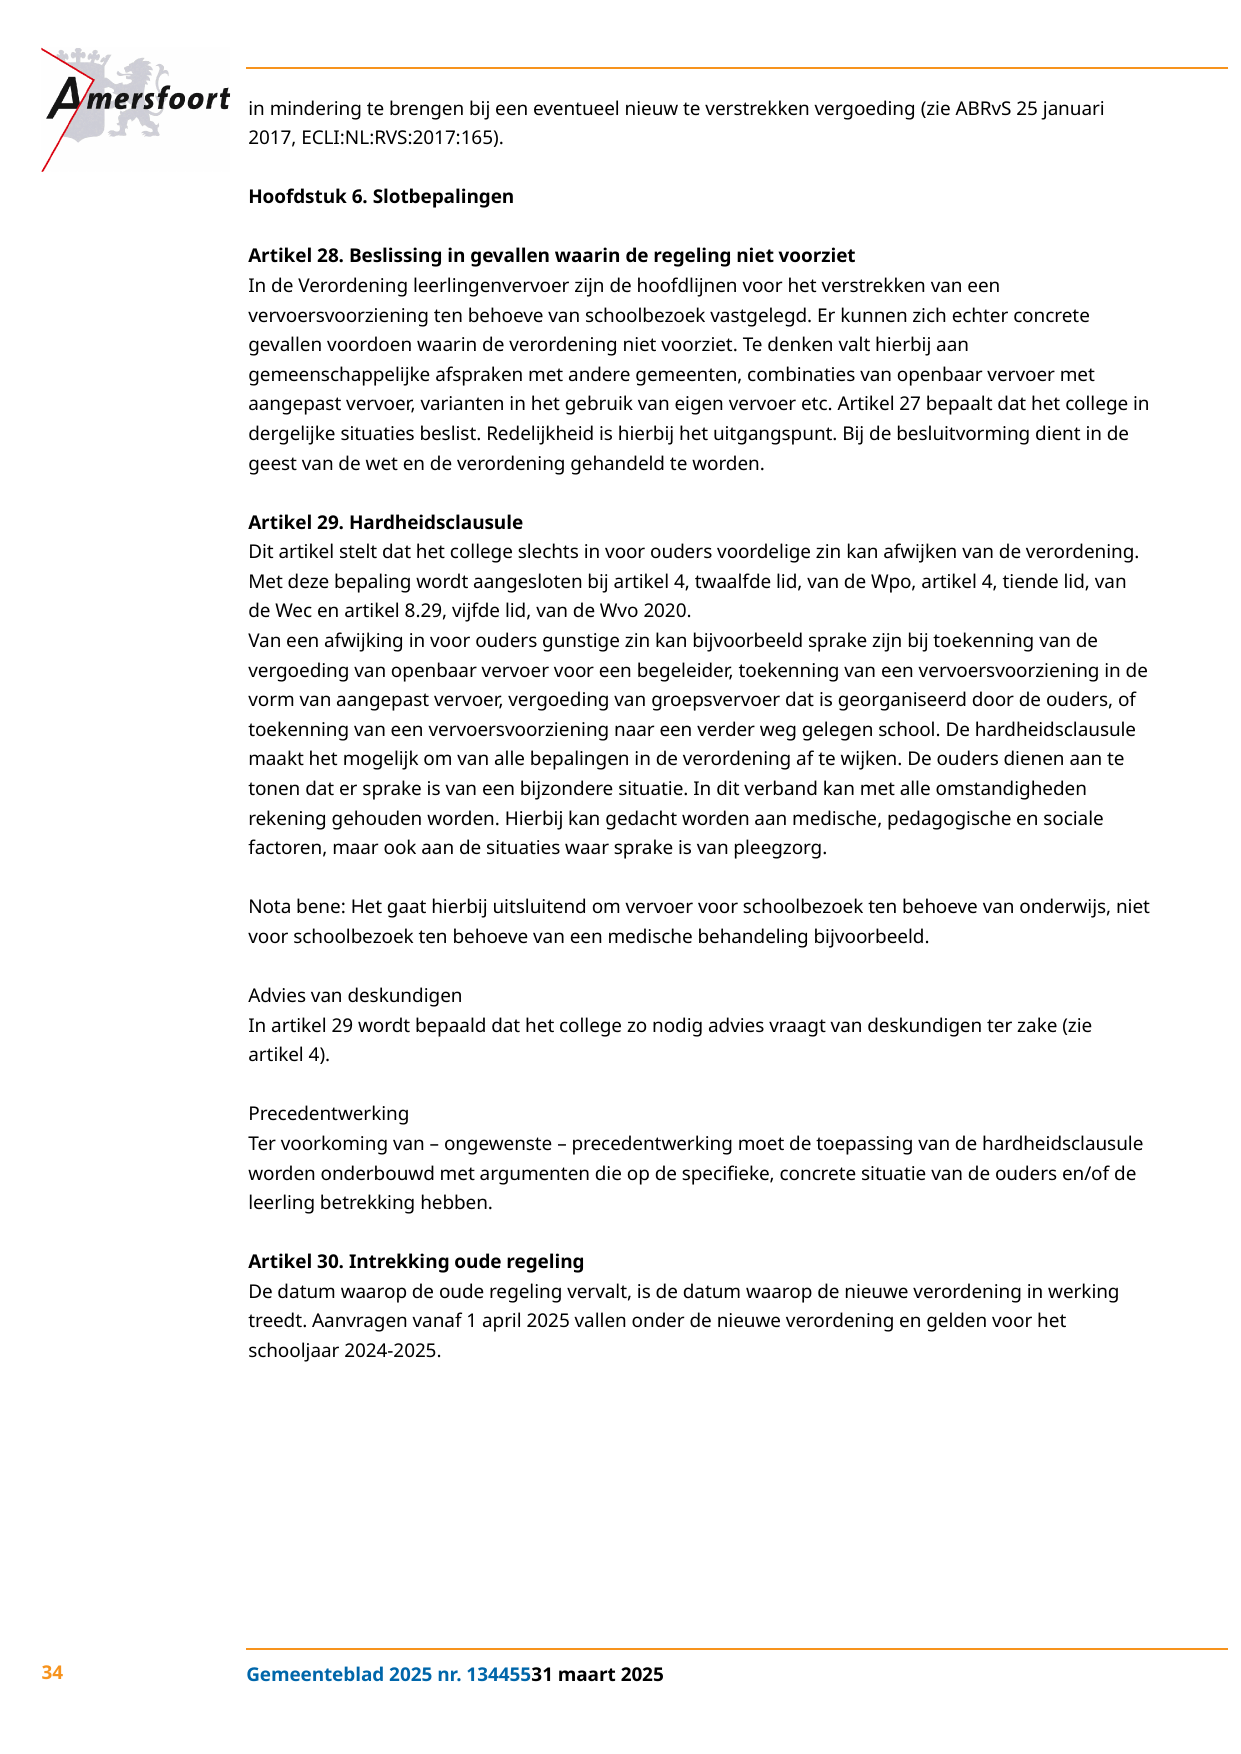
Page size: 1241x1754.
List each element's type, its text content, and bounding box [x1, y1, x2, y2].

text In de Verordening leerlingenvervoer zijn de hoofdlijnen voor het verstrekken van een vervoersvoorziening ten behoeve van schoolbezoek vastgelegd. Er kunnen zich echter concrete gevallen voordoen waarin de verordening niet voorziet. Te denken valt hierbij aan gemeenschappelijke afspraken met andere gemeenten, combinaties van openbaar vervoer met aangepast vervoer, varianten in het gebruik van eigen vervoer etc. Artikel 27 bepaalt dat het college in dergelijke situaties beslist. Redelijkheid is hierbij het uitgangspunt. Bij de besluitvorming dient in de geest van de wet en de verordening gehandeld te worden. [248, 272, 1152, 476]
text In artikel 29 wordt bepaald dat het college zo nodig advies vraagt van deskundigen ter zake (zie artikel 4). [248, 1012, 1152, 1067]
text Advies van deskundigen [248, 982, 1152, 1008]
text Ter voorkoming van – ongewenste – precedentwerking moet de toepassing van de hardheidsclausule worden onderbouwd met argumenten die op de specifieke, concrete situatie van de ouders en/of de leerling betrekking hebben. [248, 1130, 1152, 1215]
picture [41, 47, 231, 172]
text Van een afwijking in voor ouders gunstige zin kan bijvoorbeeld sprake zijn bij toekenning van de vergoeding van openbaar vervoer voor een begeleider, toekenning van een vervoersvoorziening in de vorm van aangepast vervoer, vergoeding van groepsvervoer dat is georganiseerd door de ouders, of toekenning van een vervoersvoorziening naar een verder weg gelegen school. De hardheidsclausule maakt het mogelijk om van alle bepalingen in de verordening af te wijken. De ouders dienen aan te tonen dat er sprake is van een bijzondere situatie. In dit verband kan met alle omstandigheden rekening gehouden worden. Hierbij kan gedacht worden aan medische, pedagogische en sociale factoren, maar ook aan de situaties waar sprake is van pleegzorg. [248, 627, 1152, 860]
text Hoofdstuk 6. Slotbepalingen [248, 183, 1152, 209]
text Precedentwerking [248, 1101, 1152, 1126]
text Artikel 29. Hardheidsclausule [248, 509, 1152, 535]
text Artikel 30. Intrekking oude regeling [248, 1248, 1152, 1274]
text Nota bene: Het gaat hierbij uitsluitend om vervoer voor schoolbezoek ten behoeve van onderwijs, niet voor schoolbezoek ten behoeve van een medische behandeling bijvoorbeeld. [248, 893, 1152, 949]
text De datum waarop de oude regeling vervalt, is de datum waarop de nieuwe verordening in werking treedt. Aanvragen vanaf 1 april 2025 vallen onder de nieuwe verordening en gelden voor het schooljaar 2024-2025. [248, 1278, 1152, 1363]
text Dit artikel stelt dat het college slechts in voor ouders voordelige zin kan afwijken van de verordening. Met deze bepaling wordt aangesloten bij artikel 4, twaalfde lid, van de Wpo, artikel 4, tiende lid, van de Wec en artikel 8.29, vijfde lid, van de Wvo 2020. [248, 538, 1152, 623]
text in mindering te brengen bij een eventueel nieuw te verstrekken vergoeding (zie ABRvS 25 januari 2017, ECLI:NL:RVS:2017:165). [248, 95, 1152, 150]
text Artikel 28. Beslissing in gevallen waarin de regeling niet voorziet [248, 243, 1152, 268]
